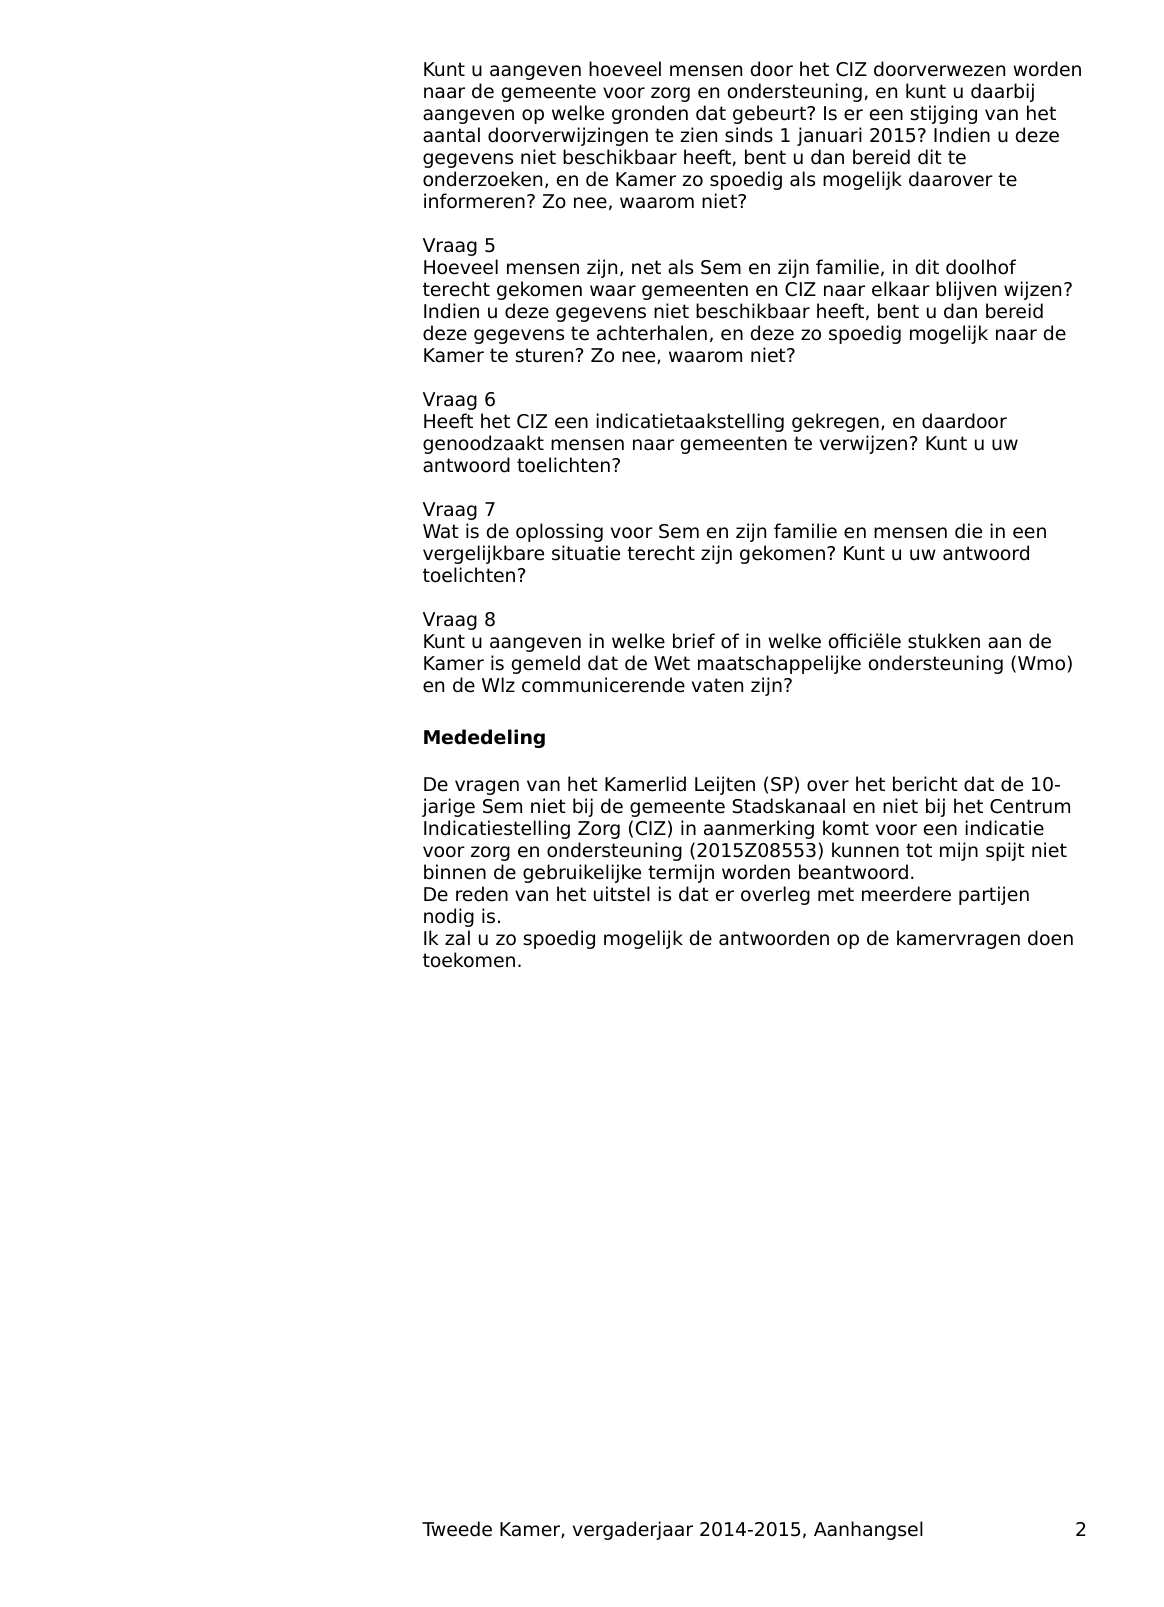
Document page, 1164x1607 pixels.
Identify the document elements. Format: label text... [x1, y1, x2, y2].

text Vraag 6 [422, 389, 1087, 411]
text De reden van het uitstel is dat er overleg met meerdere partijen nodig is. [422, 884, 1087, 928]
text Vraag 7 [422, 499, 1087, 521]
text Kunt u aangeven in welke brief of in welke officiële stukken aan de Kamer is gemeld dat de Wet maatschappelijke ondersteuning (Wmo) en de Wlz communicerende vaten zijn? [422, 631, 1087, 697]
text Ik zal u zo spoedig mogelijk de antwoorden op de kamervragen doen toekomen. [422, 928, 1087, 972]
text Heeft het CIZ een indicatietaakstelling gekregen, en daardoor genoodzaakt mensen naar gemeenten te verwijzen? Kunt u uw antwoord toelichten? [422, 411, 1087, 477]
text Hoeveel mensen zijn, net als Sem en zijn familie, in dit doolhof terecht gekomen waar gemeenten en CIZ naar elkaar blijven wijzen? Indien u deze gegevens niet beschikbaar heeft, bent u dan bereid deze gegevens te achterhalen, en deze zo spoedig mogelijk naar de Kamer te sturen? Zo nee, waarom niet? [422, 257, 1087, 367]
text Vraag 8 [422, 609, 1087, 631]
subtitle Mededeling [422, 727, 1087, 749]
text De vragen van het Kamerlid Leijten (SP) over het bericht dat de 10-jarige Sem niet bij de gemeente Stadskanaal en niet bij het Centrum Indicatiestelling Zorg (CIZ) in aanmerking komt voor een indicatie voor zorg en ondersteuning (2015Z08553) kunnen tot mijn spijt niet binnen de gebruikelijke termijn worden beantwoord. [422, 774, 1087, 884]
text Kunt u aangeven hoeveel mensen door het CIZ doorverwezen worden naar de gemeente voor zorg en ondersteuning, en kunt u daarbij aangeven op welke gronden dat gebeurt? Is er een stijging van het aantal doorverwijzingen te zien sinds 1 januari 2015? Indien u deze gegevens niet beschikbaar heeft, bent u dan bereid dit te onderzoeken, en de Kamer zo spoedig als mogelijk daarover te informeren? Zo nee, waarom niet? [422, 59, 1087, 213]
text Vraag 5 [422, 235, 1087, 257]
text Wat is de oplossing voor Sem en zijn familie en mensen die in een vergelijkbare situatie terecht zijn gekomen? Kunt u uw antwoord toelichten? [422, 521, 1087, 587]
